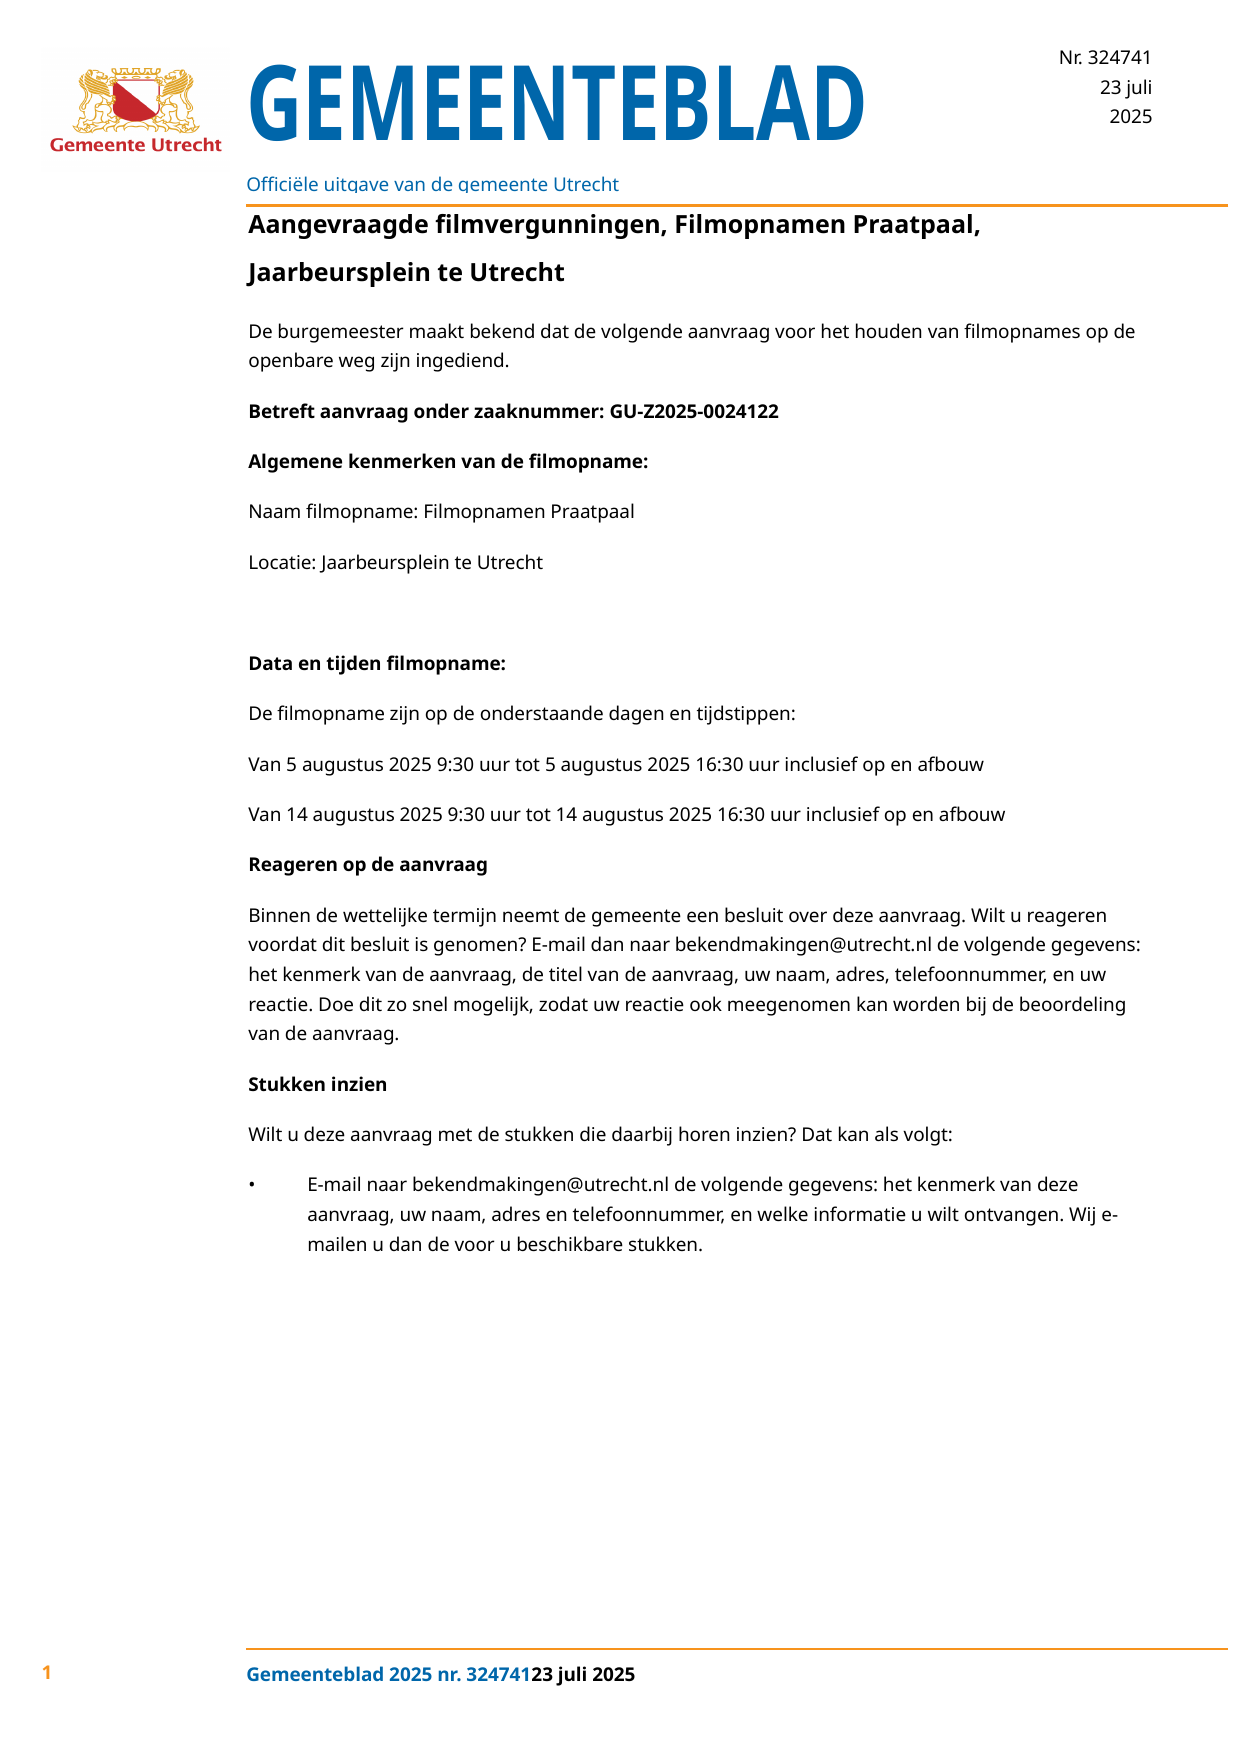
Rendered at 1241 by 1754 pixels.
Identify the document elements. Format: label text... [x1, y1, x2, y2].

text Locatie: Jaarbeursplein te Utrecht [248, 549, 1152, 575]
text Naam filmopname: Filmopnamen Praatpaal [248, 499, 1152, 524]
text De burgemeester maakt bekend dat de volgende aanvraag voor het houden van filmopnames op de openbare weg zijn ingediend. [248, 318, 1152, 373]
picture [41, 47, 231, 172]
text Van 14 augustus 2025 9:30 uur tot 14 augustus 2025 16:30 uur inclusief op en afbouw [248, 801, 1152, 827]
text Algemene kenmerken van de filmopname: [248, 448, 1152, 474]
text Van 5 augustus 2025 9:30 uur tot 5 augustus 2025 16:30 uur inclusief op en afbouw [248, 751, 1152, 777]
text Data en tijden filmopname: [248, 650, 1152, 676]
text Betreft aanvraag onder zaaknummer: GU-Z2025-0024122 [248, 398, 1152, 424]
text Binnen de wettelijke termijn neemt de gemeente een besluit over deze aanvraag. Wilt u reageren voordat dit besluit is genomen? E-mail dan naar bekendmakingen@utrecht.nl de volgende gegevens: het kenmerk van de aanvraag, de titel van de aanvraag, uw naam, adres, telefoonnummer, en uw reactie. Doe dit zo snel mogelijk, zodat uw reactie ook meegenomen kan worden bij de beoordeling van de aanvraag. [248, 902, 1152, 1046]
text Aangevraagde filmvergunningen, Filmopnamen Praatpaal, Jaarbeursplein te Utrecht [248, 207, 1152, 288]
text Wilt u deze aanvraag met de stukken die daarbij horen inzien? Dat kan als volgt: [248, 1121, 1152, 1147]
text Reageren op de aanvraag [248, 852, 1152, 877]
text Stukken inzien [248, 1071, 1152, 1097]
text De filmopname zijn op de onderstaande dagen en tijdstippen: [248, 700, 1152, 726]
list E-mail naar bekendmakingen@utrecht.nl de volgende gegevens: het kenmerk van deze aanvraag, uw naam, adres en telefoonnummer, en welke informatie u wilt ontvangen. Wij e-mailen u dan de voor u beschikbare stukken. [248, 1172, 1152, 1257]
